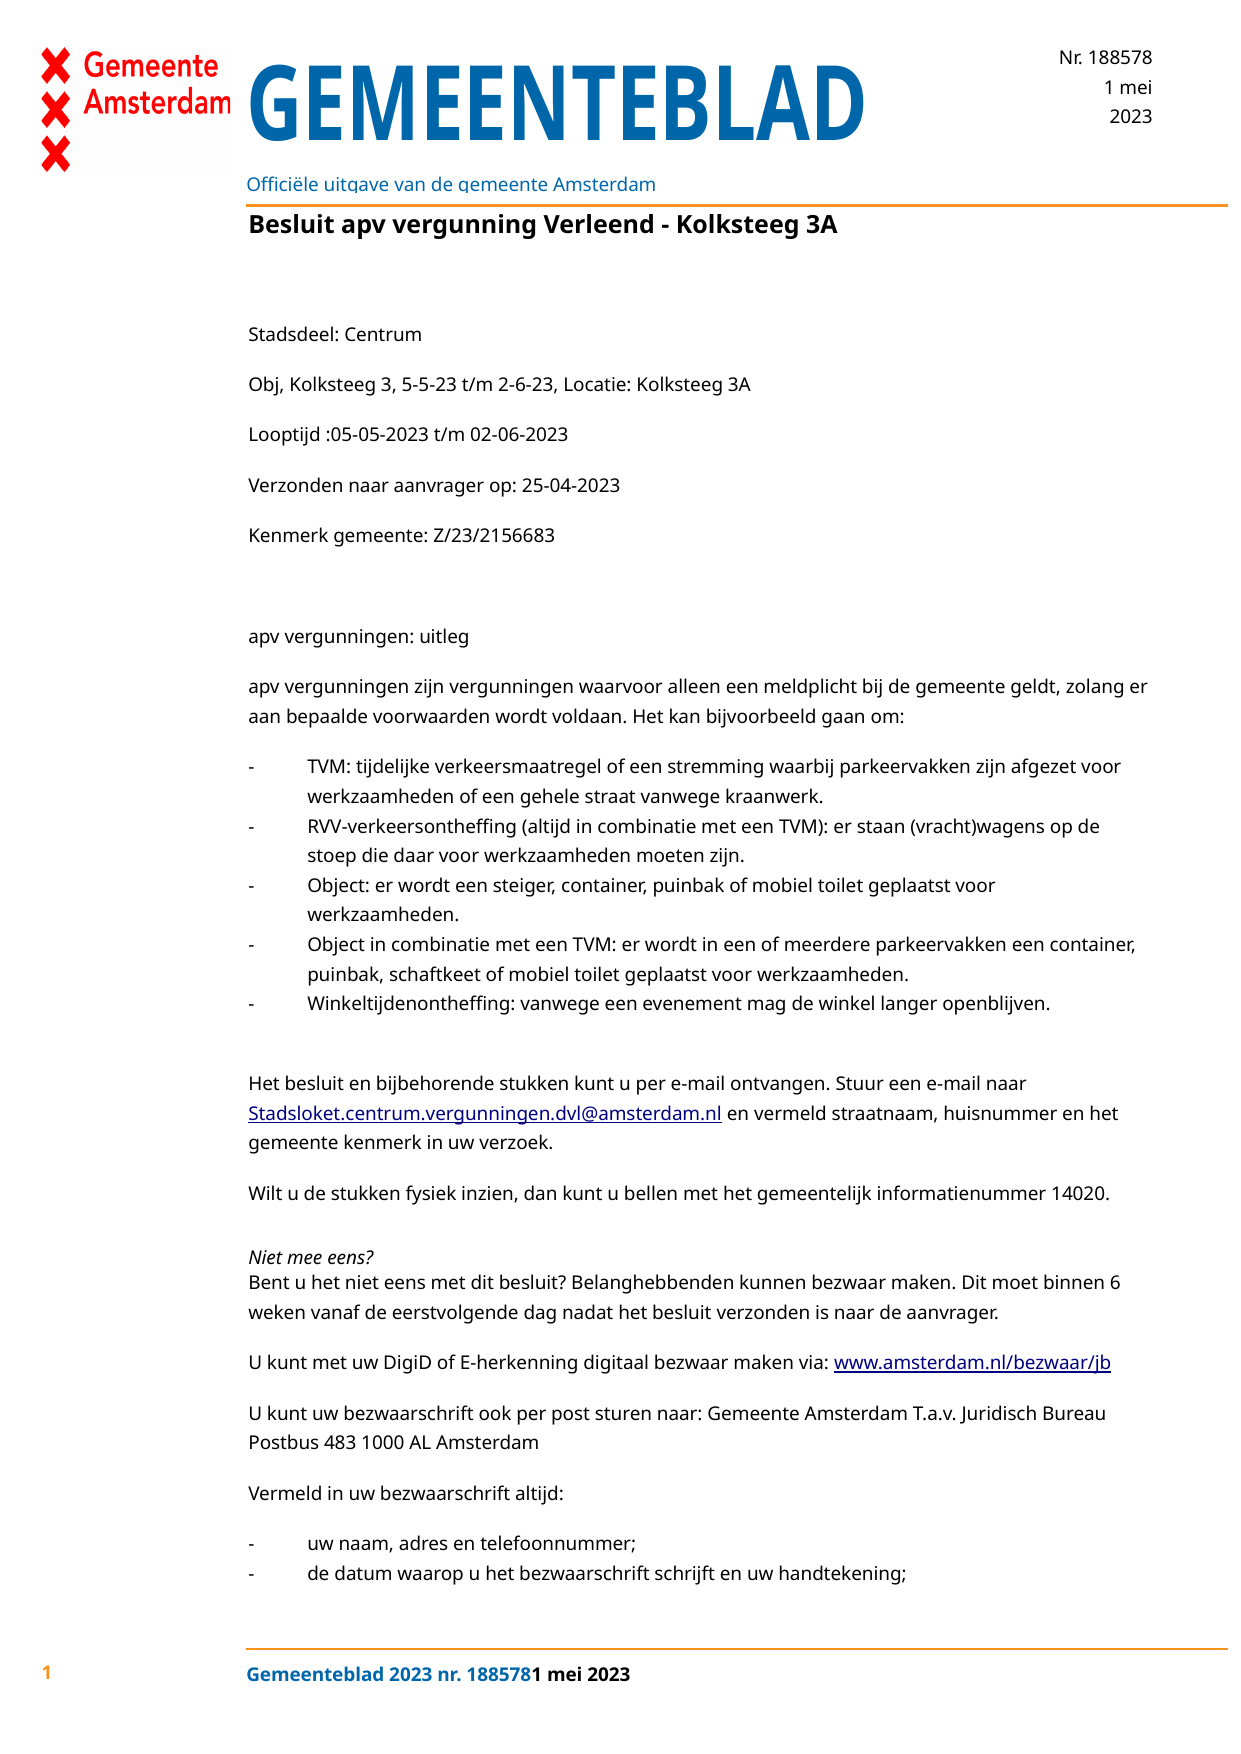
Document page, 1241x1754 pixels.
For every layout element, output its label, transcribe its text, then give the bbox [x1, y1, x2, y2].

text Obj, Kolksteeg 3, 5-5-23 t/m 2-6-23, Locatie: Kolksteeg 3A [248, 371, 1152, 397]
text Bent u het niet eens met dit besluit? Belanghebbenden kunnen bezwaar maken. Dit moet binnen 6 weken vanaf de eerstvolgende dag nadat het besluit verzonden is naar de aanvrager. [248, 1269, 1152, 1325]
text Het besluit en bijbehorende stukken kunt u per e-mail ontvangen. Stuur een e-mail naar Stadsloket.centrum.vergunningen.dvl@amsterdam.nl en vermeld straatnaam, huisnummer en het gemeente kenmerk in uw verzoek. [248, 1070, 1152, 1155]
text apv vergunningen: uitleg [248, 623, 1152, 649]
text Niet mee eens? [248, 1244, 1152, 1269]
list de datum waarop u het bezwaarschrift schrijft en uw handtekening; [248, 1560, 1152, 1586]
list uw naam, adres en telefoonnummer; [248, 1530, 1152, 1556]
text Kenmerk gemeente: Z/23/2156683 [248, 522, 1152, 548]
list Object in combinatie met een TVM: er wordt in een of meerdere parkeervakken een container, puinbak, schaftkeet of mobiel toilet geplaatst voor werkzaamheden. [248, 931, 1152, 986]
text Wilt u de stukken fysiek inzien, dan kunt u bellen met het gemeentelijk informatienummer 14020. [248, 1180, 1152, 1206]
text Verzonden naar aanvrager op: 25-04-2023 [248, 472, 1152, 498]
picture [41, 47, 231, 172]
list TVM: tijdelijke verkeersmaatregel of een stremming waarbij parkeervakken zijn afgezet voor werkzaamheden of een gehele straat vanwege kraanwerk. [248, 754, 1152, 809]
list Object: er wordt een steiger, container, puinbak of mobiel toilet geplaatst voor werkzaamheden. [248, 872, 1152, 927]
list RVV-verkeersontheffing (altijd in combinatie met een TVM): er staan (vracht)wagens op de stoep die daar voor werkzaamheden moeten zijn. [248, 813, 1152, 868]
text apv vergunningen zijn vergunningen waarvoor alleen een meldplicht bij de gemeente geldt, zolang er aan bepaalde voorwaarden wordt voldaan. Het kan bijvoorbeeld gaan om: [248, 674, 1152, 729]
list Winkeltijdenontheffing: vanwege een evenement mag de winkel langer openblijven. [248, 990, 1152, 1016]
text Vermeld in uw bezwaarschrift altijd: [248, 1480, 1152, 1506]
text Stadsdeel: Centrum [248, 321, 1152, 346]
text U kunt uw bezwaarschrift ook per post sturen naar: Gemeente Amsterdam T.a.v. Juridisch Bureau Postbus 483 1000 AL Amsterdam [248, 1400, 1152, 1455]
text U kunt met uw DigiD of E-herkenning digitaal bezwaar maken via: www.amsterdam.nl/bezwaar/jb [248, 1349, 1152, 1375]
text Besluit apv vergunning Verleend - Kolksteeg 3A [248, 207, 1152, 241]
text Looptijd :05-05-2023 t/m 02-06-2023 [248, 422, 1152, 447]
